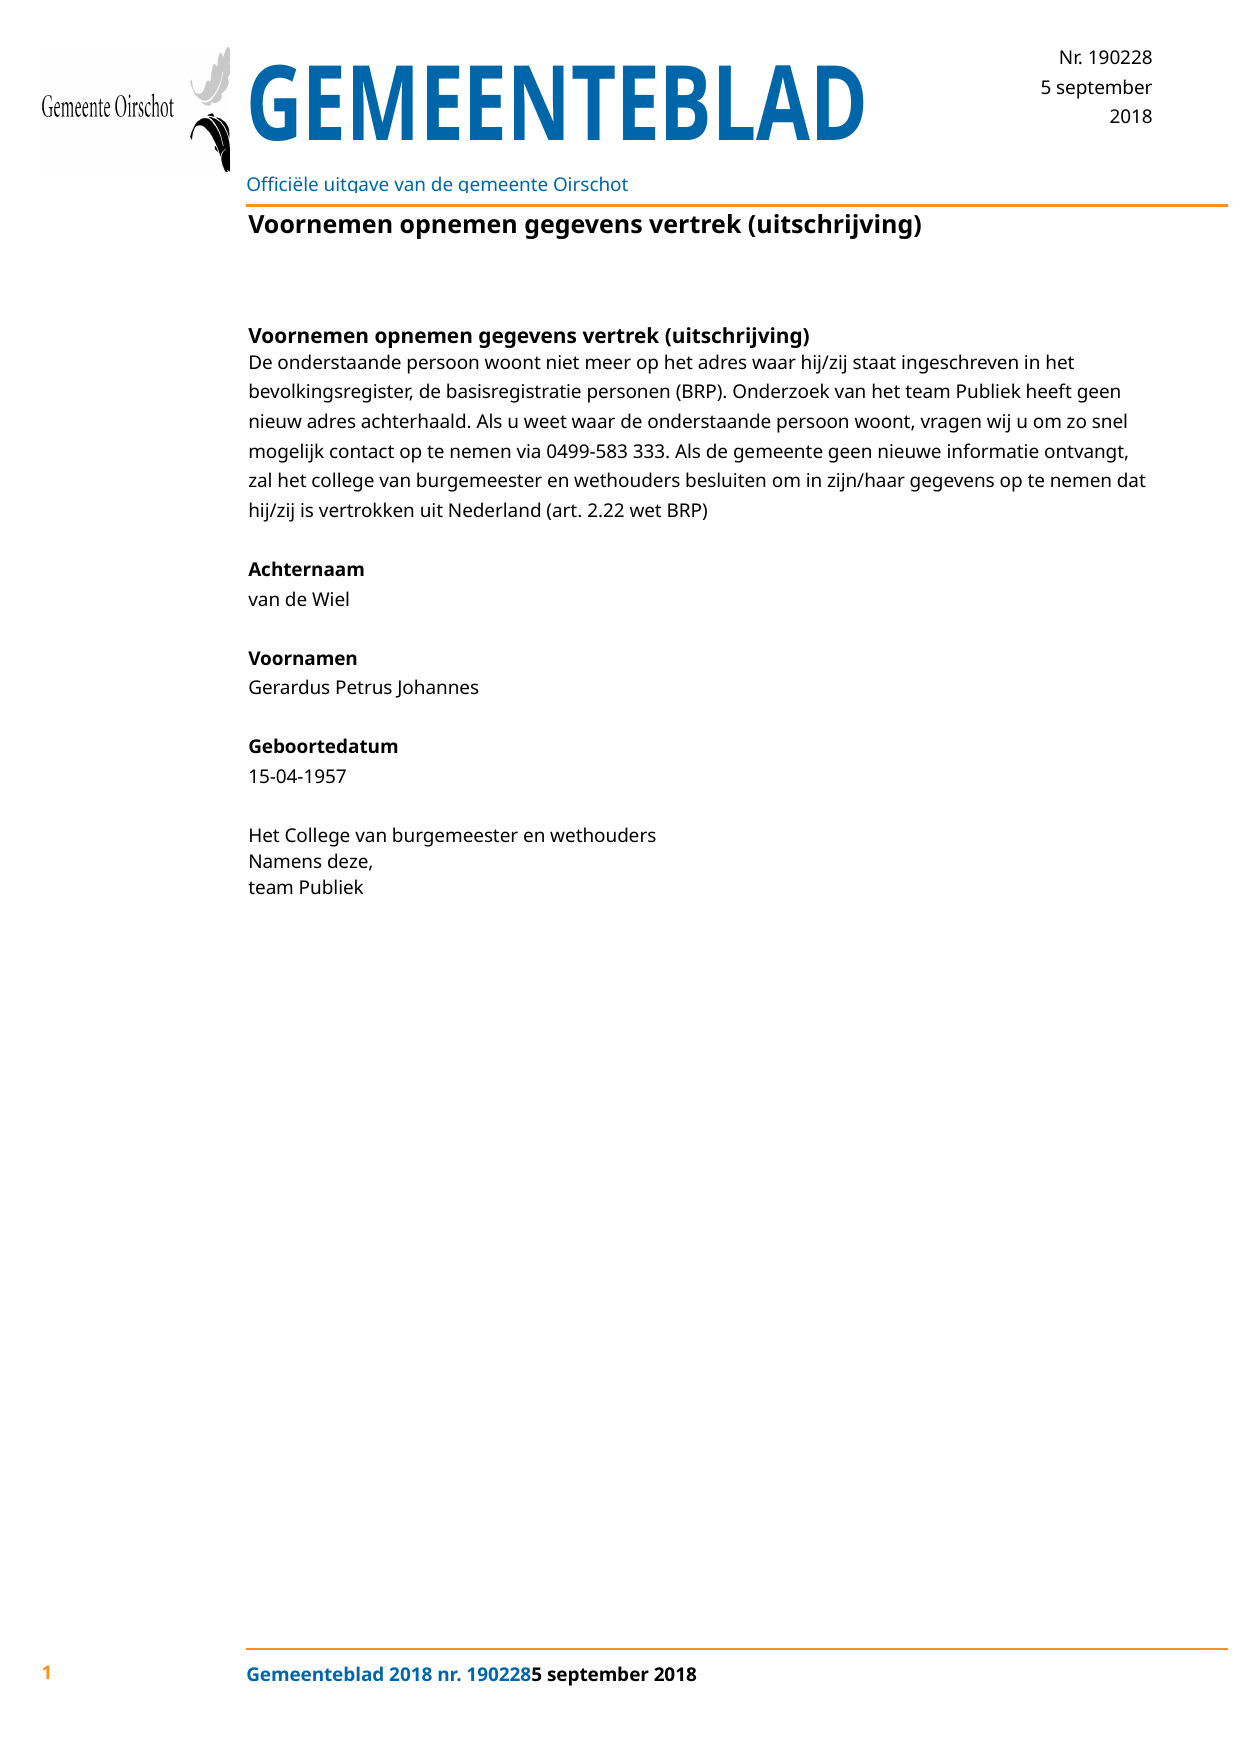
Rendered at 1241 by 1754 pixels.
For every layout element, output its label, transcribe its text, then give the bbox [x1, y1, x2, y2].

text Namens deze, [248, 848, 1152, 874]
text Voornemen opnemen gegevens vertrek (uitschrijving) [248, 207, 1152, 241]
text 15-04-1957 [248, 763, 1152, 789]
text Geboortedatum [248, 734, 1152, 759]
picture [41, 47, 231, 172]
text Achternaam [248, 556, 1152, 582]
text team Publiek [248, 874, 1152, 900]
text De onderstaande persoon woont niet meer op het adres waar hij/zij staat ingeschreven in het bevolkingsregister, de basisregistratie personen (BRP). Onderzoek van het team Publiek heeft geen nieuw adres achterhaald. Als u weet waar de onderstaande persoon woont, vragen wij u om zo snel mogelijk contact op te nemen via 0499-583 333. Als de gemeente geen nieuwe informatie ontvangt, zal het college van burgemeester en wethouders besluiten om in zijn/haar gegevens op te nemen dat hij/zij is vertrokken uit Nederland (art. 2.22 wet BRP) [248, 349, 1152, 523]
text Voornemen opnemen gegevens vertrek (uitschrijving) [248, 321, 1152, 349]
text Gerardus Petrus Johannes [248, 674, 1152, 700]
text Voornamen [248, 645, 1152, 671]
text van de Wiel [248, 586, 1152, 612]
text Het College van burgemeester en wethouders [248, 822, 1152, 848]
